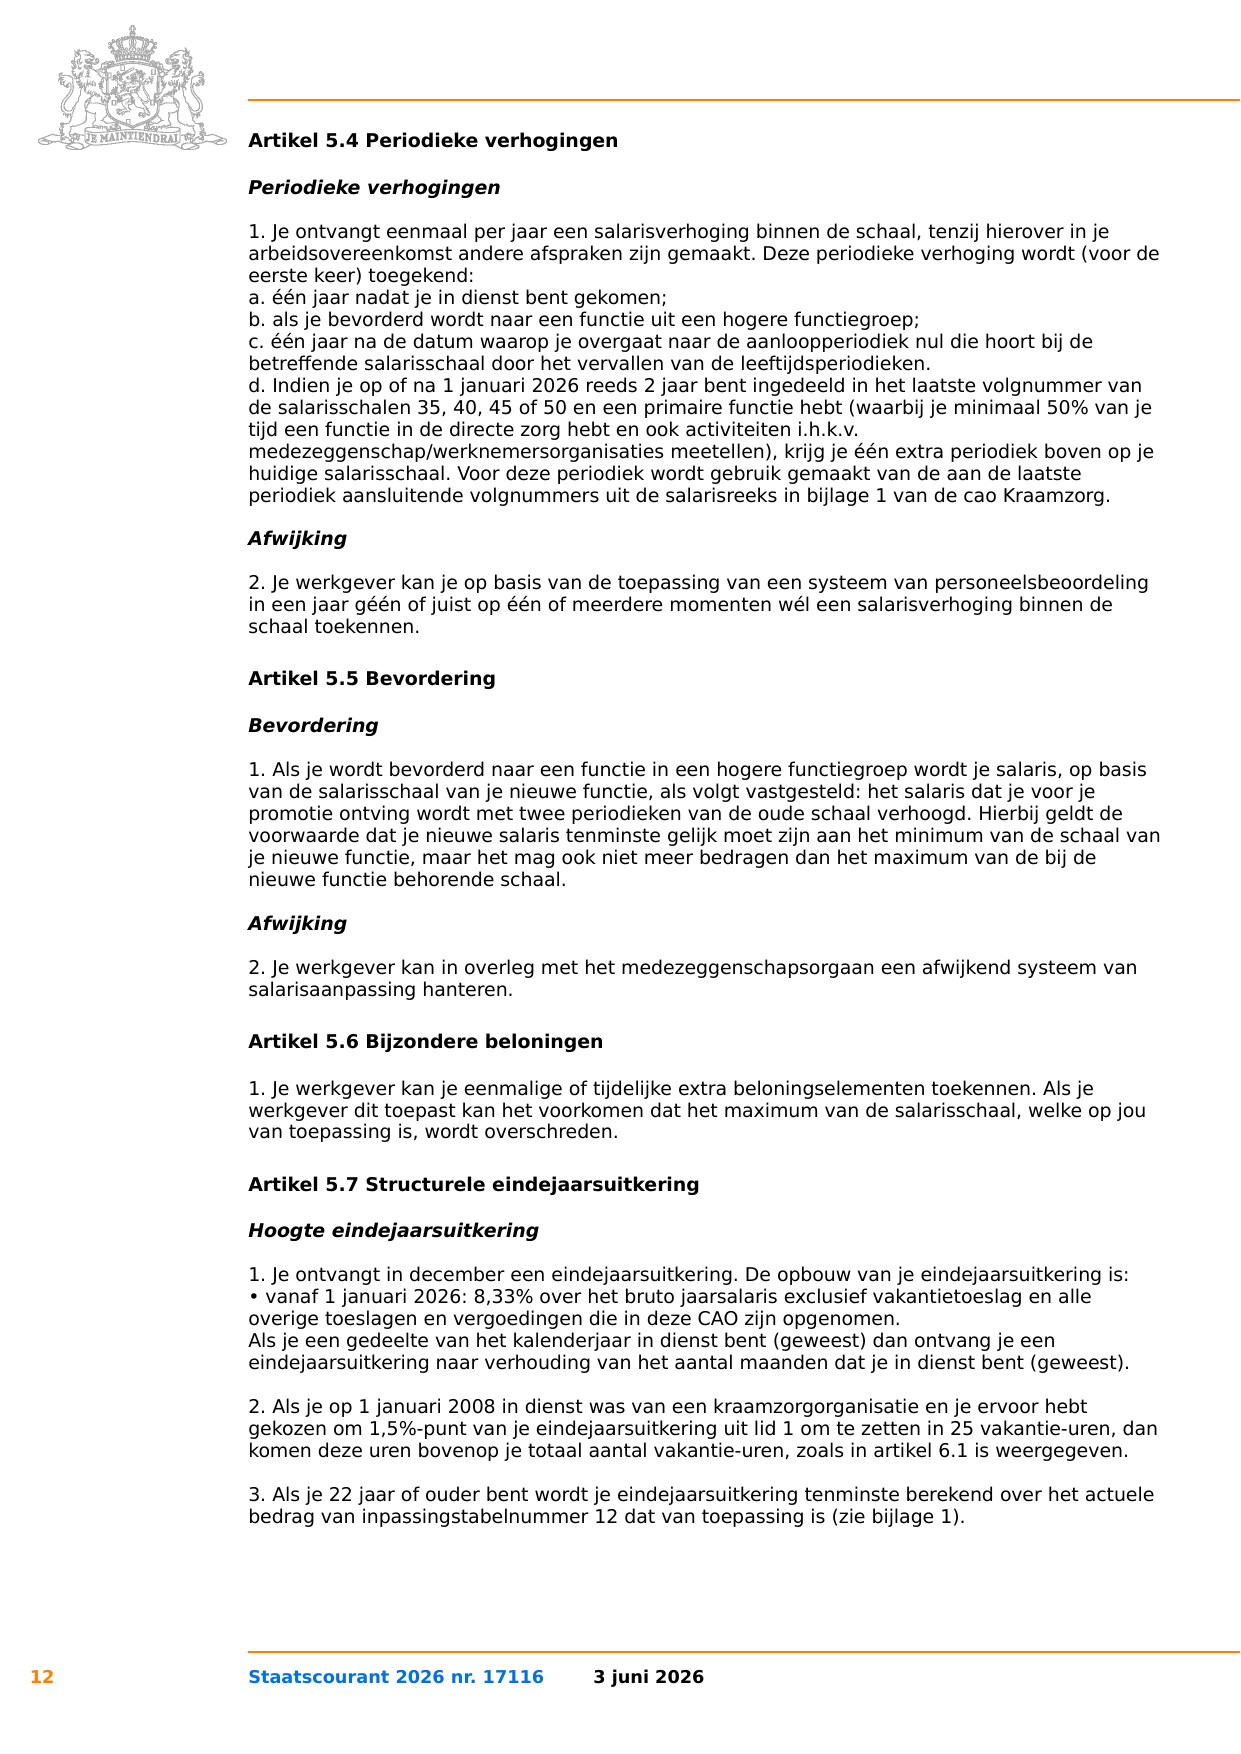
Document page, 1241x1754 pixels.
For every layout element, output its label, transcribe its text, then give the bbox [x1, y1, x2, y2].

text a. één jaar nadat je in dienst bent gekomen; [248, 287, 1163, 309]
text d. Indien je op of na 1 januari 2026 reeds 2 jaar bent ingedeeld in het laatste volgnummer van de salarisschalen 35, 40, 45 of 50 en een primaire functie hebt (waarbij je minimaal 50% van je tijd een functie in de directe zorg hebt en ook activiteiten i.h.k.v. medezeggenschap/werknemersorganisaties meetellen), krijg je één extra periodiek boven op je huidige salarisschaal. Voor deze periodiek wordt gebruik gemaakt van de aan de laatste periodiek aansluitende volgnummers uit de salarisreeks in bijlage 1 van de cao Kraamzorg. [248, 374, 1163, 506]
text 2. Je werkgever kan in overleg met het medezeggenschapsorgaan een afwijkend systeem van salarisaanpassing hanteren. [248, 957, 1163, 1001]
subtitle Afwijking [248, 528, 1163, 550]
subtitle Afwijking [248, 913, 1163, 935]
subtitle Hoogte eindejaarsuitkering [248, 1220, 1163, 1242]
subtitle Periodieke verhogingen [248, 177, 1163, 199]
text • vanaf 1 januari 2026: 8,33% over het bruto jaarsalaris exclusief vakantietoeslag en alle overige toeslagen en vergoedingen die in deze CAO zijn opgenomen. [248, 1286, 1163, 1330]
subtitle Bevordering [248, 715, 1163, 737]
text 1. Je werkgever kan je eenmalige of tijdelijke extra beloningselementen toekennen. Als je werkgever dit toepast kan het voorkomen dat het maximum van de salarisschaal, welke op jou van toepassing is, wordt overschreden. [248, 1077, 1163, 1143]
subtitle Artikel 5.6 Bijzondere beloningen [248, 1031, 1163, 1052]
text 1. Je ontvangt in december een eindejaarsuitkering. De opbouw van je eindejaarsuitkering is: [248, 1264, 1163, 1286]
text 2. Als je op 1 januari 2008 in dienst was van een kraamzorgorganisatie en je ervoor hebt gekozen om 1,5%-punt van je eindejaarsuitkering uit lid 1 om te zetten in 25 vakantie-uren, dan komen deze uren bovenop je totaal aantal vakantie-uren, zoals in artikel 6.1 is weergegeven. [248, 1396, 1163, 1462]
text 1. Als je wordt bevorderd naar een functie in een hogere functiegroep wordt je salaris, op basis van de salarisschaal van je nieuwe functie, als volgt vastgesteld: het salaris dat je voor je promotie ontving wordt met twee periodieken van de oude schaal verhoogd. Hierbij geldt de voorwaarde dat je nieuwe salaris tenminste gelijk moet zijn aan het minimum van de schaal van je nieuwe functie, maar het mag ook niet meer bedragen dan het maximum van de bij de nieuwe functie behorende schaal. [248, 759, 1163, 891]
text Als je een gedeelte van het kalenderjaar in dienst bent (geweest) dan ontvang je een eindejaarsuitkering naar verhouding van het aantal maanden dat je in dienst bent (geweest). [248, 1330, 1163, 1374]
subtitle Artikel 5.5 Bevordering [248, 668, 1163, 690]
text 1. Je ontvangt eenmaal per jaar een salarisverhoging binnen de schaal, tenzij hierover in je arbeidsovereenkomst andere afspraken zijn gemaakt. Deze periodieke verhoging wordt (voor de eerste keer) toegekend: [248, 221, 1163, 287]
text 2. Je werkgever kan je op basis van de toepassing van een systeem van personeelsbeoordeling in een jaar géén of juist op één of meerdere momenten wél een salarisverhoging binnen de schaal toekennen. [248, 572, 1163, 638]
text c. één jaar na de datum waarop je overgaat naar de aanloopperiodiek nul die hoort bij de betreffende salarisschaal door het vervallen van de leeftijdsperiodieken. [248, 331, 1163, 374]
subtitle Artikel 5.7 Structurele eindejaarsuitkering [248, 1173, 1163, 1195]
text 3. Als je 22 jaar of ouder bent wordt je eindejaarsuitkering tenminste berekend over het actuele bedrag van inpassingstabelnummer 12 dat van toepassing is (zie bijlage 1). [248, 1484, 1163, 1528]
subtitle Artikel 5.4 Periodieke verhogingen [248, 130, 1163, 152]
text b. als je bevorderd wordt naar een functie uit een hogere functiegroep; [248, 309, 1163, 331]
picture [38, 25, 227, 150]
